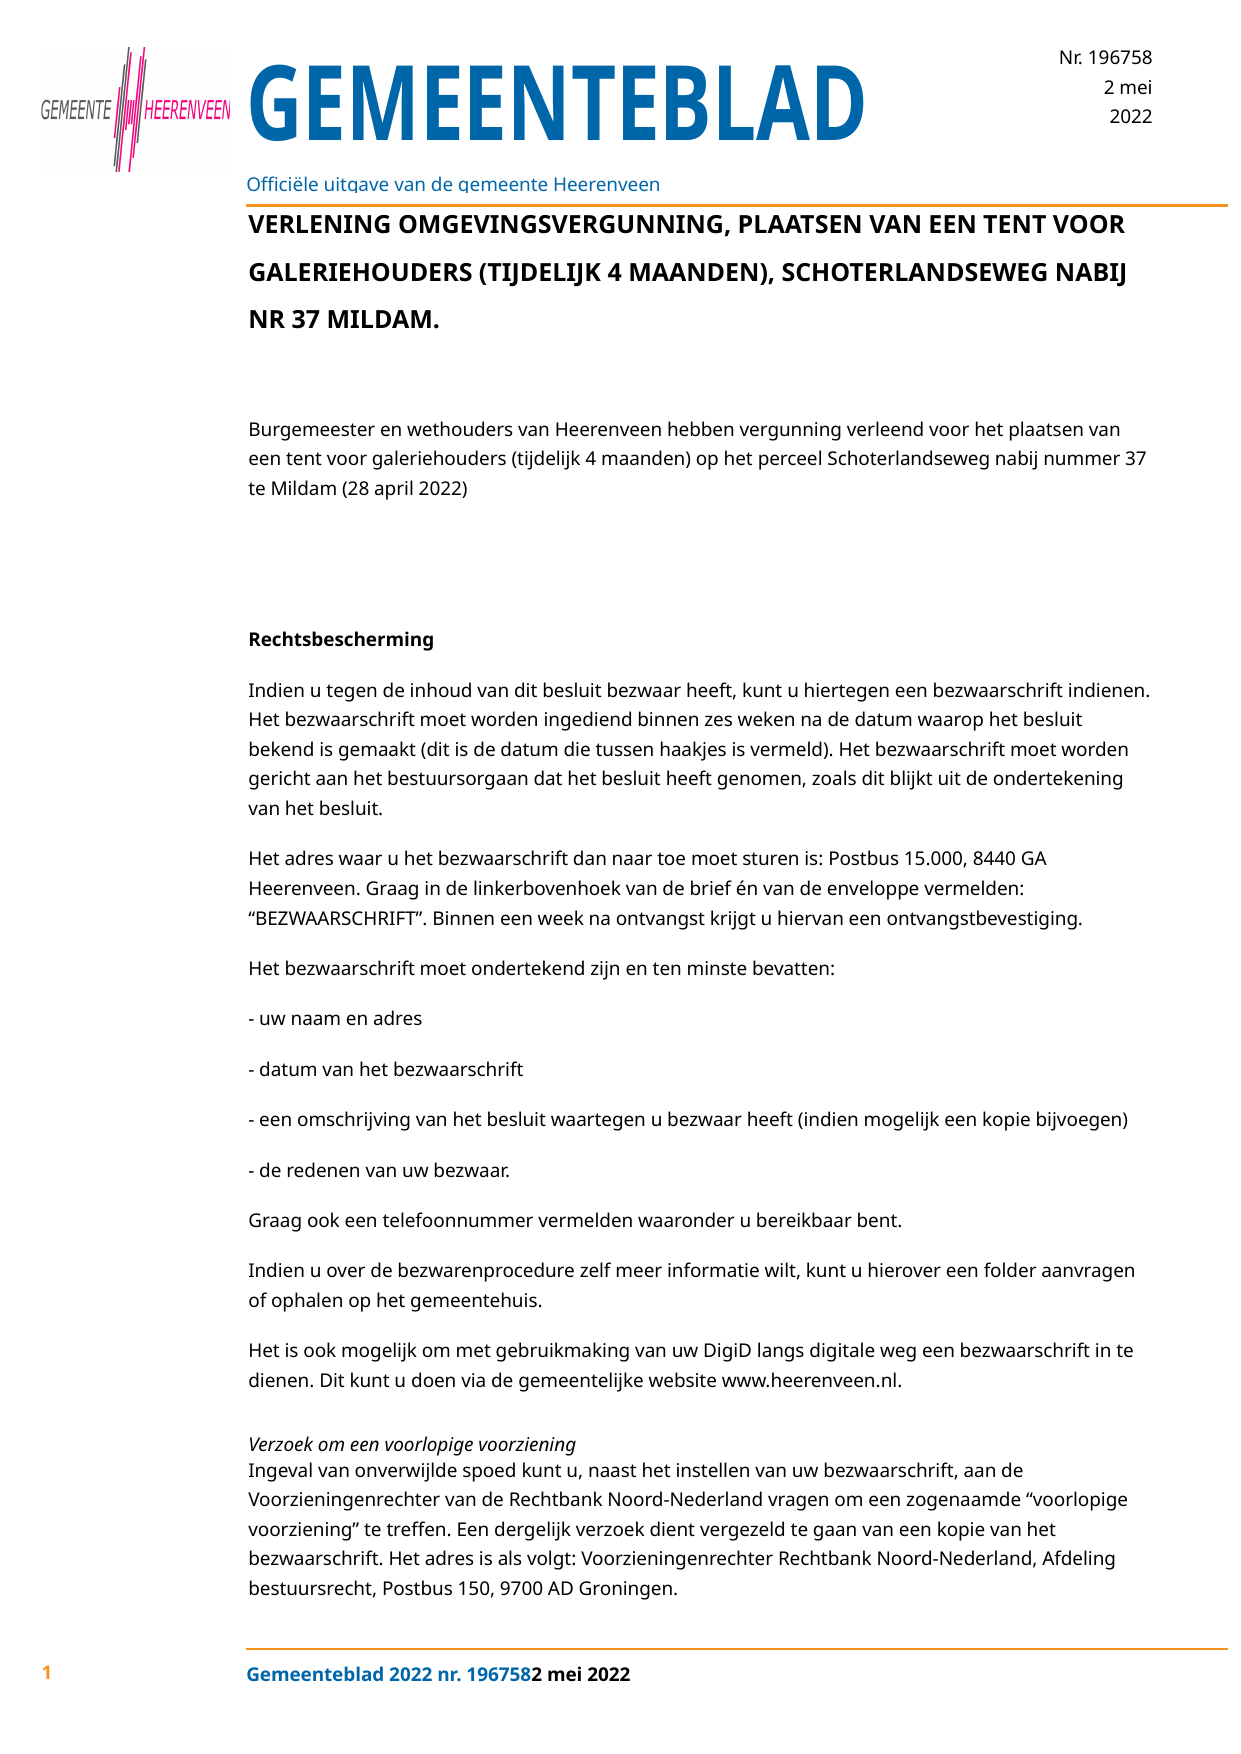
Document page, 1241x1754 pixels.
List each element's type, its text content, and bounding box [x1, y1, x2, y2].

text Het adres waar u het bezwaarschrift dan naar toe moet sturen is: Postbus 15.000, 8440 GA Heerenveen. Graag in de linkerbovenhoek van de brief én van de enveloppe vermelden: “BEZWAARSCHRIFT”. Binnen een week na ontvangst krijgt u hiervan een ontvangstbevestiging. [248, 846, 1152, 930]
text - een omschrijving van het besluit waartegen u bezwaar heeft (indien mogelijk een kopie bijvoegen) [248, 1106, 1152, 1132]
text Indien u tegen de inhoud van dit besluit bezwaar heeft, kunt u hiertegen een bezwaarschrift indienen. Het bezwaarschrift moet worden ingediend binnen zes weken na de datum waarop het besluit bekend is gemaakt (dit is de datum die tussen haakjes is vermeld). Het bezwaarschrift moet worden gericht aan het bestuursorgaan dat het besluit heeft genomen, zoals dit blijkt uit de ondertekening van het besluit. [248, 677, 1152, 821]
picture [41, 47, 231, 172]
text Ingeval van onverwijlde spoed kunt u, naast het instellen van uw bezwaarschrift, aan de Voorzieningenrechter van de Rechtbank Noord-Nederland vragen om een zogenaamde “voorlopige voorziening” te treffen. Een dergelijk verzoek dient vergezeld te gaan van een kopie van het bezwaarschrift. Het adres is als volgt: Voorzieningenrechter Rechtbank Noord-Nederland, Afdeling bestuursrecht, Postbus 150, 9700 AD Groningen. [248, 1457, 1152, 1601]
text - uw naam en adres [248, 1006, 1152, 1031]
text - datum van het bezwaarschrift [248, 1056, 1152, 1082]
text - de redenen van uw bezwaar. [248, 1157, 1152, 1182]
text Graag ook een telefoonnummer vermelden waaronder u bereikbaar bent. [248, 1207, 1152, 1233]
text Burgemeester en wethouders van Heerenveen hebben vergunning verleend voor het plaatsen van een tent voor galeriehouders (tijdelijk 4 maanden) op het perceel Schoterlandseweg nabij nummer 37 te Mildam (28 april 2022) [248, 416, 1152, 501]
text VERLENING OMGEVINGSVERGUNNING, PLAATSEN VAN EEN TENT VOOR GALERIEHOUDERS (TIJDELIJK 4 MAANDEN), SCHOTERLANDSEWEG NABIJ NR 37 MILDAM. [248, 207, 1152, 336]
text Indien u over de bezwarenprocedure zelf meer informatie wilt, kunt u hierover een folder aanvragen of ophalen op het gemeentehuis. [248, 1258, 1152, 1313]
text Verzoek om een voorlopige voorziening [248, 1431, 1152, 1457]
text Rechtsbescherming [248, 626, 1152, 652]
text Het is ook mogelijk om met gebruikmaking van uw DigiD langs digitale weg een bezwaarschrift in te dienen. Dit kunt u doen via de gemeentelijke website www.heerenveen.nl. [248, 1338, 1152, 1393]
text Het bezwaarschrift moet ondertekend zijn en ten minste bevatten: [248, 955, 1152, 981]
